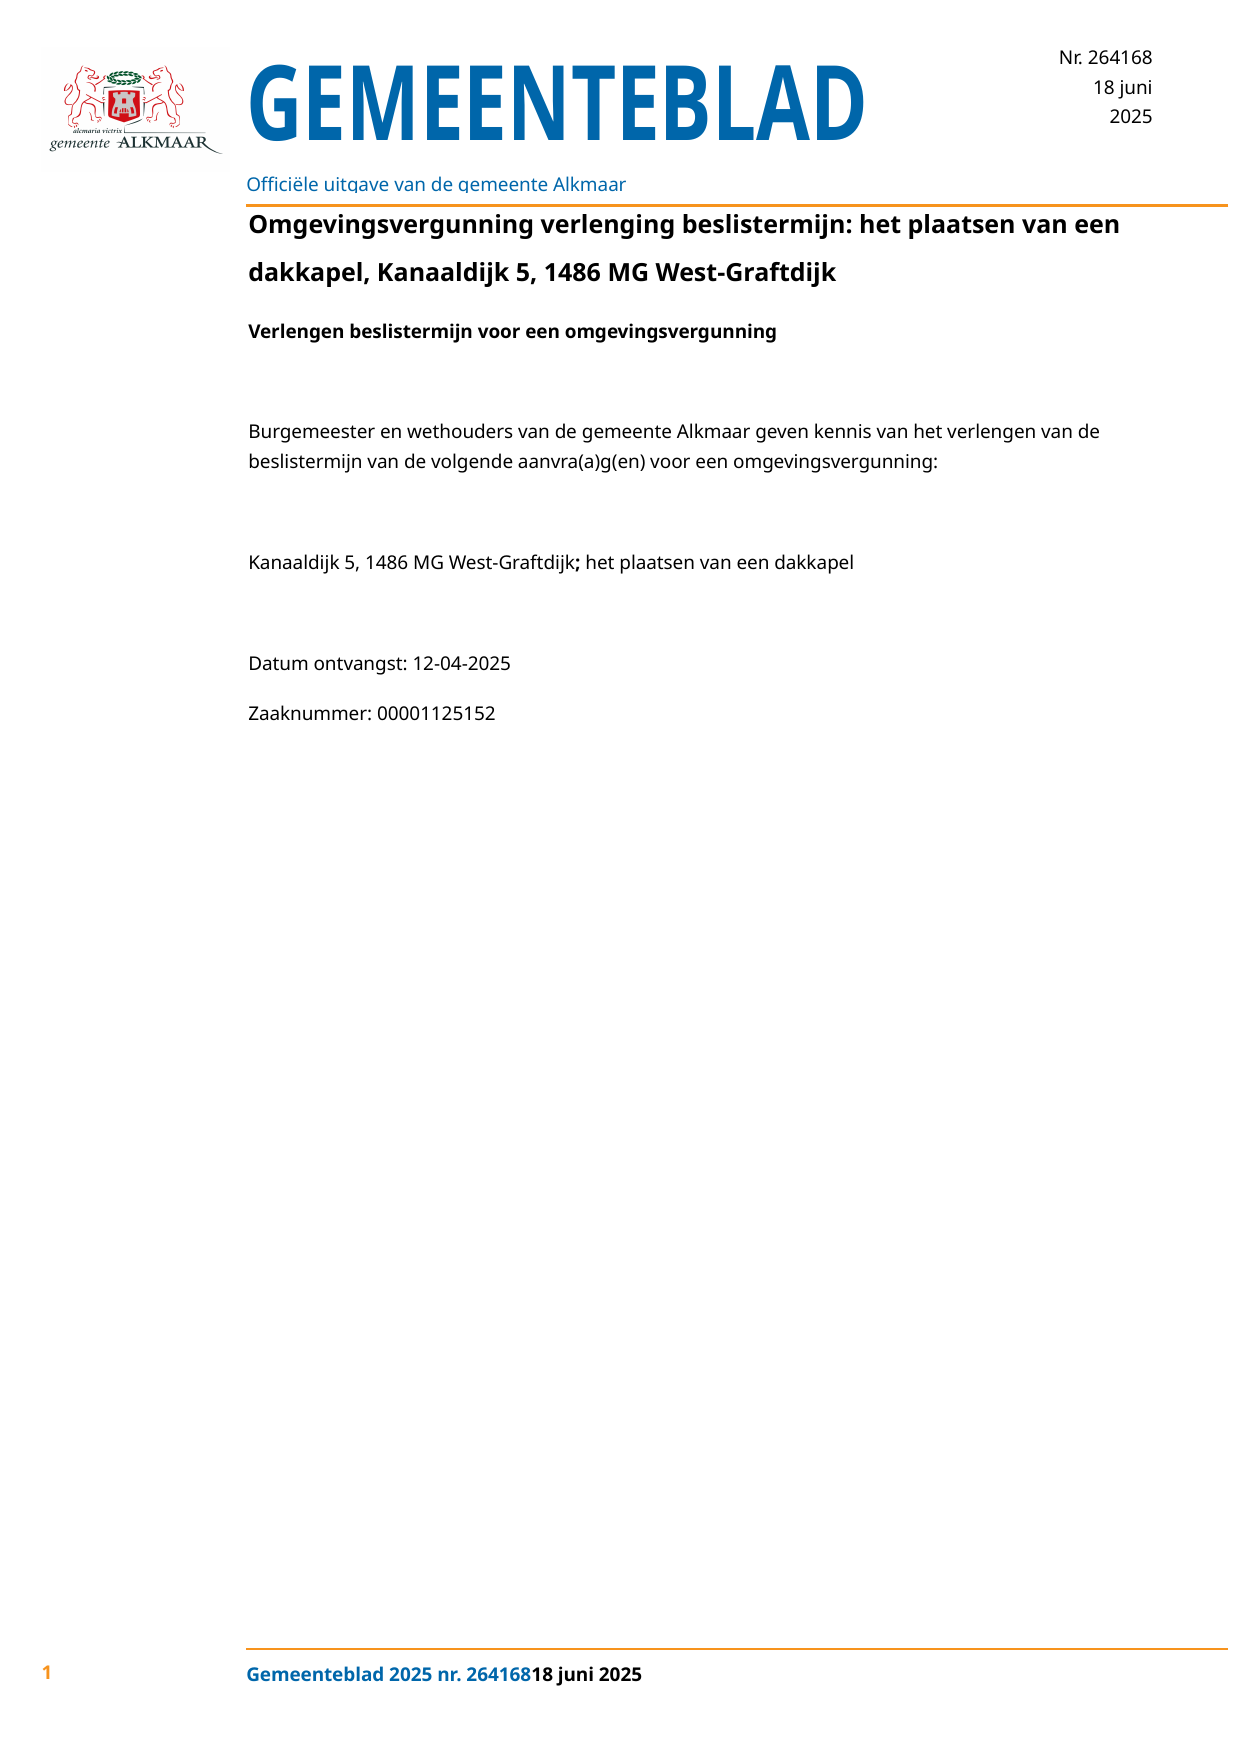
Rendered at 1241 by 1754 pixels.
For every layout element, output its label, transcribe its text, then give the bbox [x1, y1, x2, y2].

text Zaaknummer: 00001125152 [248, 700, 1152, 726]
text Omgevingsvergunning verlenging beslistermijn: het plaatsen van een dakkapel, Kanaaldijk 5, 1486 MG West-Graftdijk [248, 207, 1152, 288]
text Kanaaldijk 5, 1486 MG West-Graftdijk; het plaatsen van een dakkapel [248, 549, 1152, 575]
text Datum ontvangst: 12-04-2025 [248, 650, 1152, 676]
picture [41, 47, 231, 172]
text Verlengen beslistermijn voor een omgevingsvergunning [248, 318, 1152, 344]
text Burgemeester en wethouders van de gemeente Alkmaar geven kennis van het verlengen van de beslistermijn van de volgende aanvra(a)g(en) voor een omgevingsvergunning: [248, 419, 1152, 474]
